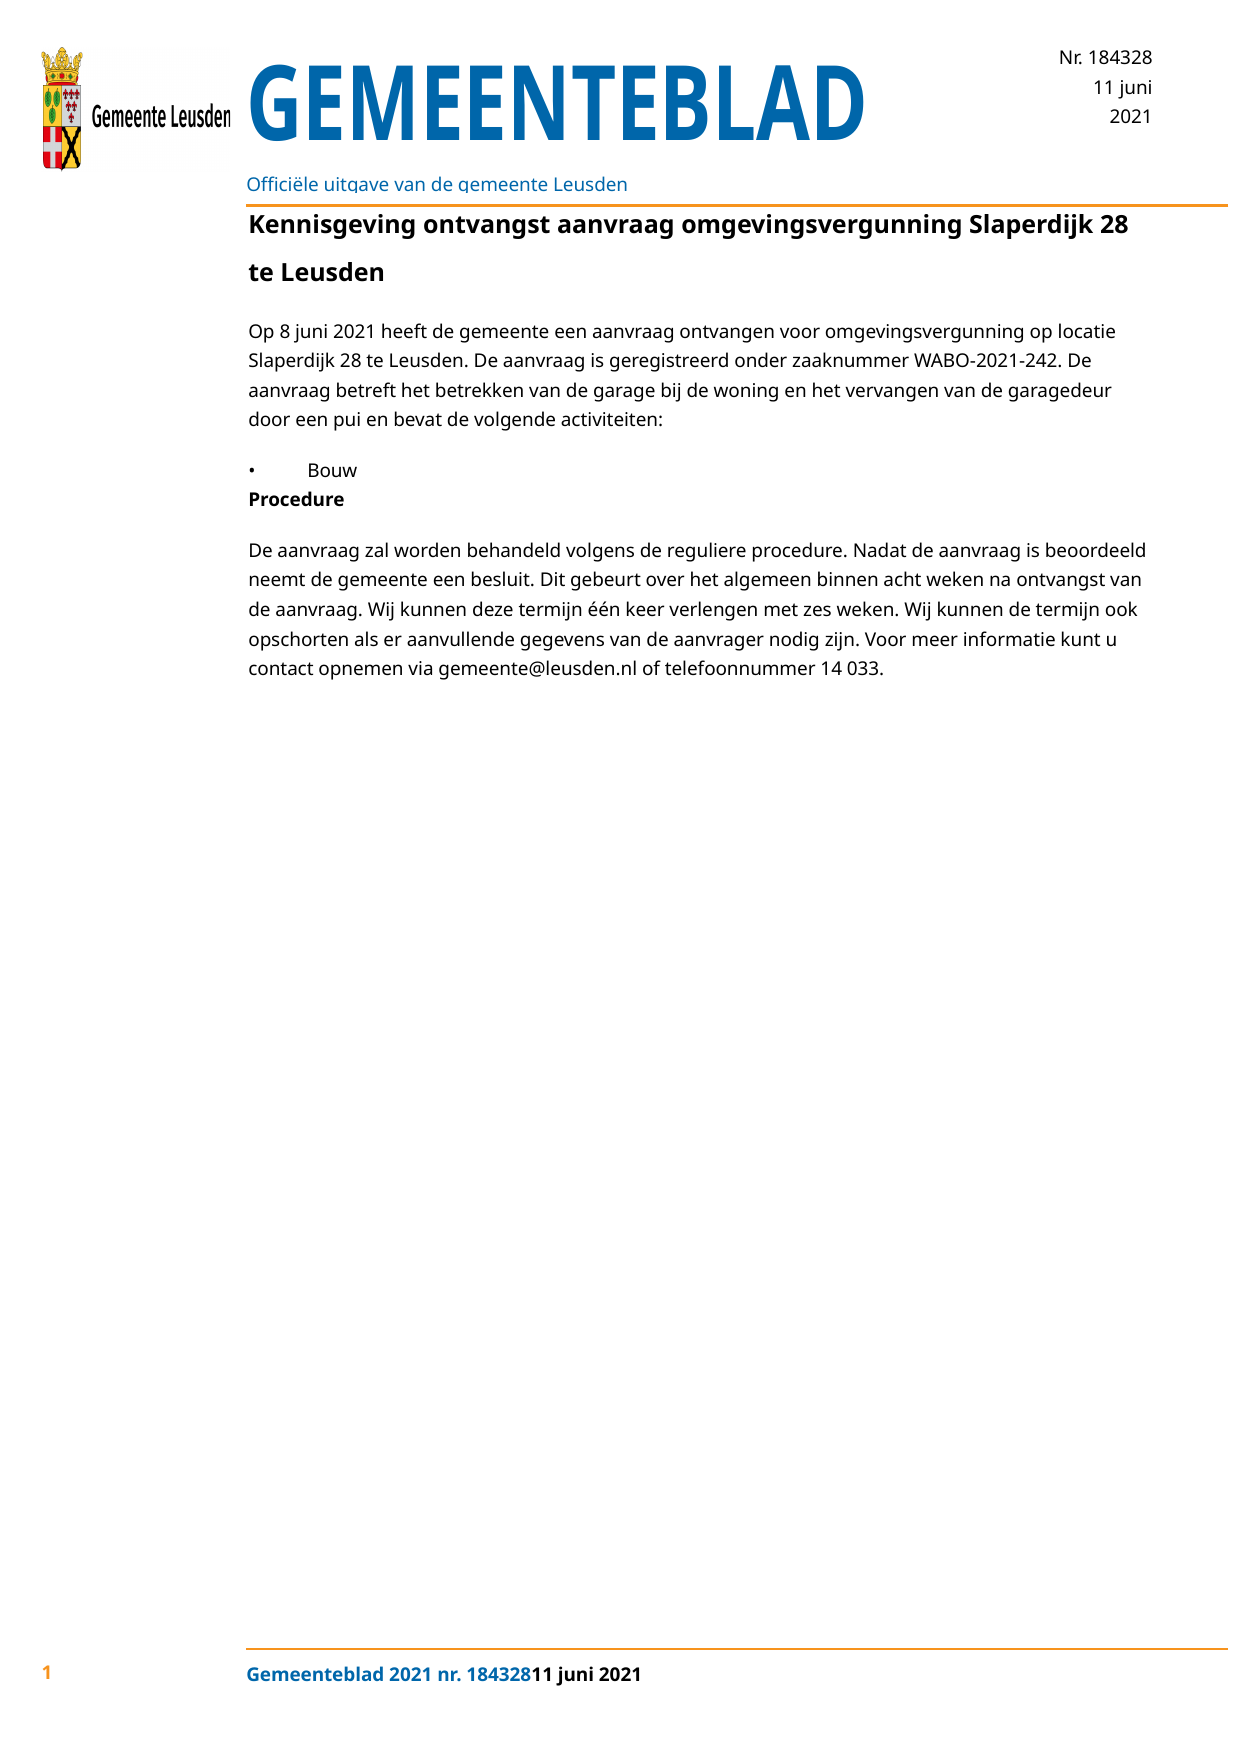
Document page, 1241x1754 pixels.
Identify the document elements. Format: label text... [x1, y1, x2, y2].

text Procedure [248, 487, 1152, 512]
text Op 8 juni 2021 heeft de gemeente een aanvraag ontvangen voor omgevingsvergunning op locatie Slaperdijk 28 te Leusden. De aanvraag is geregistreerd onder zaaknummer WABO-2021-242. De aanvraag betreft het betrekken van de garage bij de woning en het vervangen van de garagedeur door een pui en bevat de volgende activiteiten: [248, 318, 1152, 432]
picture [41, 47, 231, 172]
list Bouw [248, 457, 1152, 483]
text De aanvraag zal worden behandeld volgens de reguliere procedure. Nadat de aanvraag is beoordeeld neemt de gemeente een besluit. Dit gebeurt over het algemeen binnen acht weken na ontvangst van de aanvraag. Wij kunnen deze termijn één keer verlengen met zes weken. Wij kunnen de termijn ook opschorten als er aanvullende gegevens van de aanvrager nodig zijn. Voor meer informatie kunt u contact opnemen via gemeente@leusden.nl of telefoonnummer 14 033. [248, 537, 1152, 681]
text Kennisgeving ontvangst aanvraag omgevingsvergunning Slaperdijk 28 te Leusden [248, 207, 1152, 288]
